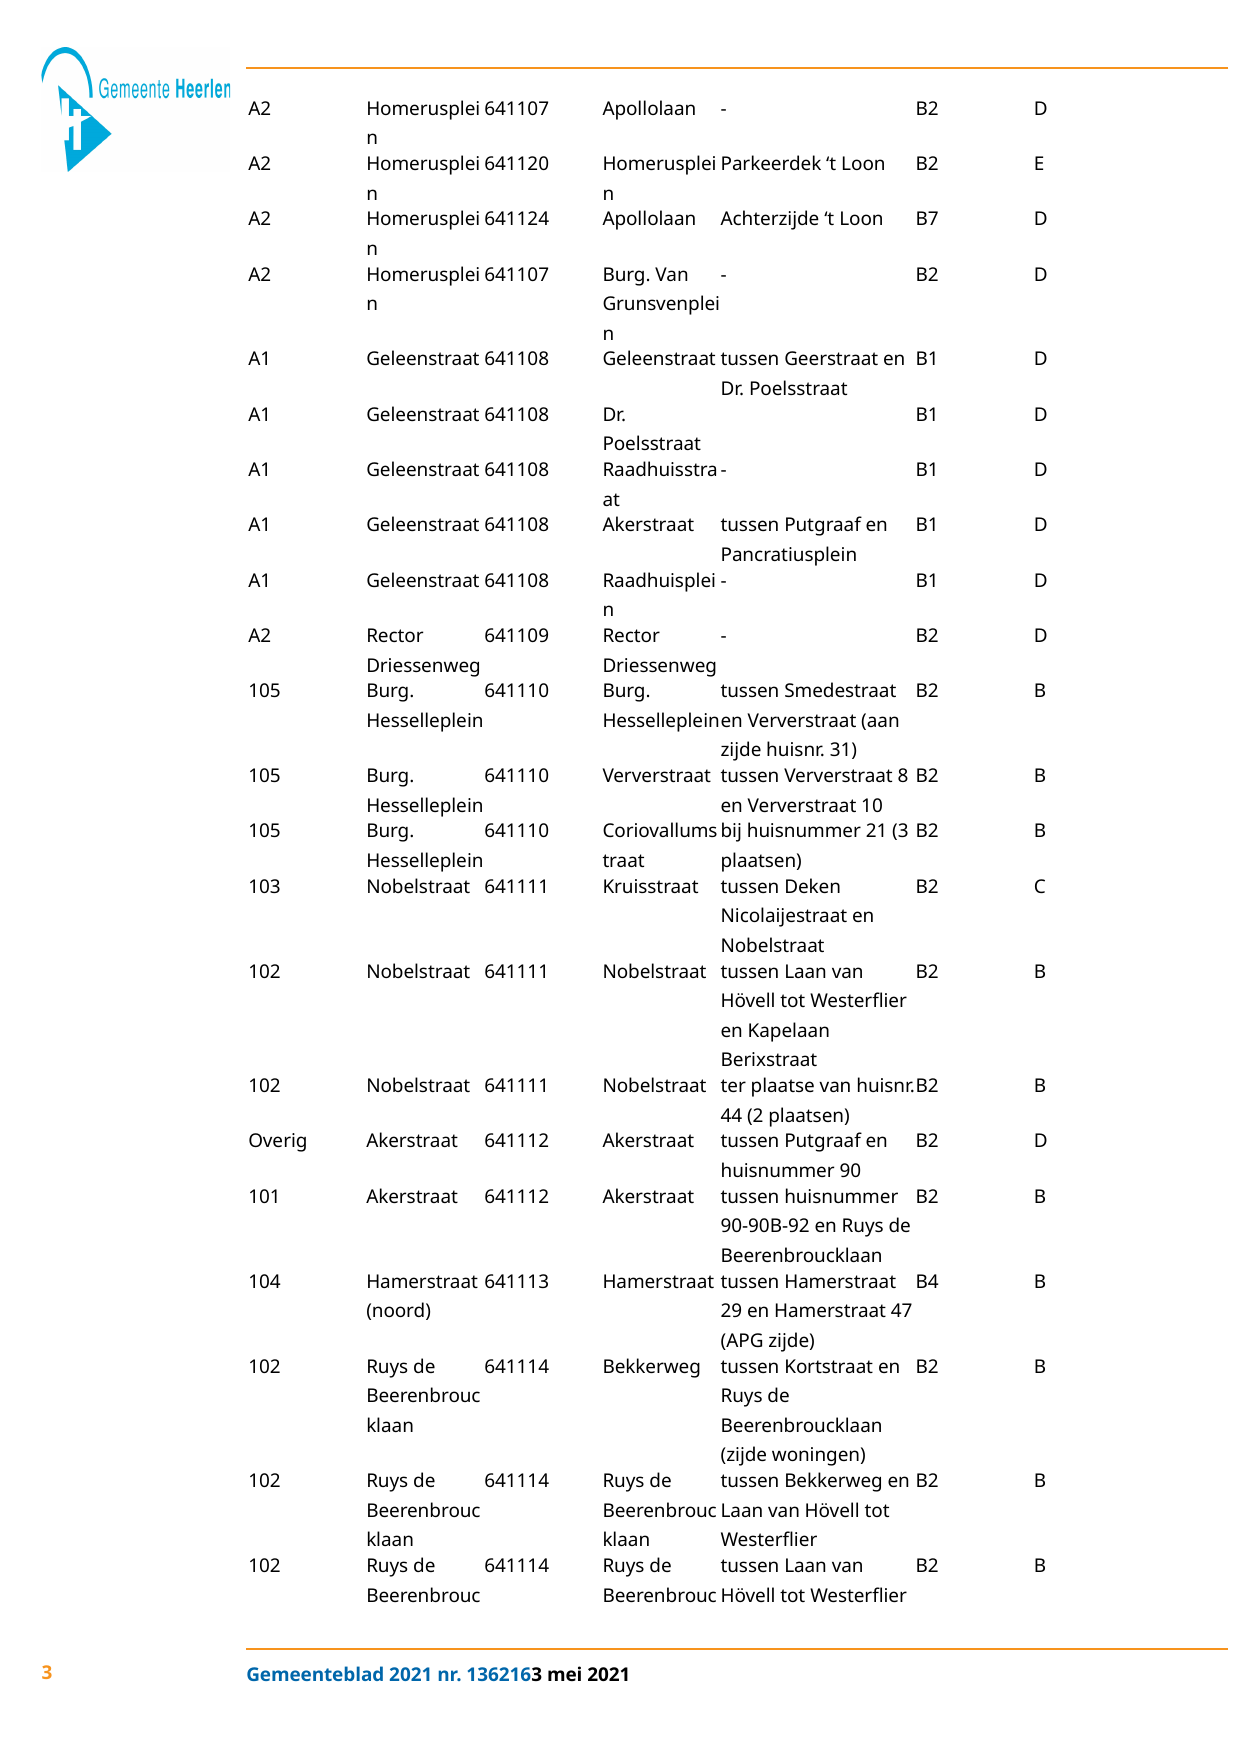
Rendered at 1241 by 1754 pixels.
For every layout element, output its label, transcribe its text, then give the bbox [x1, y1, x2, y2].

table_cell 102 [248, 1552, 366, 1607]
table_cell B1 [915, 401, 1033, 456]
table_cell B [1034, 958, 1152, 1072]
table_cell 641111 [484, 958, 602, 1072]
picture [41, 47, 59, 70]
table_cell ter plaatse van huisnr. 44 (2 plaatsen) [720, 1073, 915, 1128]
table_cell D [1034, 95, 1152, 150]
table_cell Overig [248, 1128, 366, 1183]
table_cell B4 [915, 1268, 1033, 1353]
table_cell Dr. Poelsstraat [602, 401, 720, 456]
table_cell B7 [915, 205, 1033, 261]
table_cell B [1034, 763, 1152, 818]
table_cell Achterzijde ‘t Loon [720, 205, 915, 261]
table_cell 641109 [484, 622, 602, 677]
table_cell Burg. Hesselleplein [602, 678, 720, 762]
table_cell B2 [915, 678, 1033, 762]
table_cell Burg. Hesselleplein [366, 678, 484, 762]
table_cell Burg. Hesselleplein [366, 818, 484, 873]
table_cell 104 [248, 1268, 366, 1353]
table_cell Ruys de Beerenbrouc [366, 1552, 484, 1607]
table_cell 641110 [484, 678, 602, 762]
table_cell Nobelstraat [366, 958, 484, 1072]
table_cell Akerstraat [366, 1183, 484, 1268]
table_cell Rector Driessenweg [602, 622, 720, 677]
table_cell Ruys de Beerenbroucklaan [366, 1467, 484, 1552]
table_cell 105 [248, 678, 366, 762]
table_cell B2 [915, 873, 1033, 958]
table_cell tussen Geerstraat en Dr. Poelsstraat [720, 346, 915, 401]
table_cell tussen Putgraaf en huisnummer 90 [720, 1128, 915, 1183]
table_cell 641111 [484, 873, 602, 958]
table_cell B2 [915, 1353, 1033, 1467]
table_cell Coriovallumstraat [602, 818, 720, 873]
table_cell D [1034, 512, 1152, 567]
table_cell B2 [915, 818, 1033, 873]
table_cell A2 [248, 205, 366, 261]
table_cell 102 [248, 1353, 366, 1467]
table_cell B1 [915, 512, 1033, 567]
table_cell 641114 [484, 1467, 602, 1552]
table_cell Burg. Van Grunsvenplein [602, 261, 720, 346]
table_cell tussen Kortstraat en Ruys de Beerenbroucklaan (zijde woningen) [720, 1353, 915, 1467]
table_cell B [1034, 1552, 1152, 1607]
table_cell B [1034, 1268, 1152, 1353]
table_cell Ruys de Beerenbrouc [602, 1552, 720, 1607]
table_cell B2 [915, 150, 1033, 205]
table_cell tussen Hamerstraat 29 en Hamerstraat 47 (APG zijde) [720, 1268, 915, 1353]
table_cell 103 [248, 873, 366, 958]
table_cell Rector Driessenweg [366, 622, 484, 677]
table_cell 641110 [484, 818, 602, 873]
picture [41, 47, 231, 172]
table_cell B2 [915, 261, 1033, 346]
table_cell 641111 [484, 1073, 602, 1128]
table_cell D [1034, 622, 1152, 677]
table_cell A2 [248, 622, 366, 677]
table_cell Homerusplein [366, 205, 484, 261]
table_cell 641108 [484, 346, 602, 401]
table_cell 105 [248, 763, 366, 818]
table_cell B1 [915, 346, 1033, 401]
table_cell B1 [915, 567, 1033, 622]
table_cell Akerstraat [366, 1128, 484, 1183]
table_cell Geleenstraat [366, 456, 484, 512]
table_cell Geleenstraat [366, 401, 484, 456]
table_cell tussen Putgraaf en Pancratiusplein [720, 512, 915, 567]
table_cell 641108 [484, 567, 602, 622]
table_cell Apollolaan [602, 205, 720, 261]
table_cell Homerusplein [366, 261, 484, 346]
table_cell B2 [915, 1552, 1033, 1607]
table_cell Apollolaan [602, 95, 720, 150]
table_cell Raadhuisstraat [602, 456, 720, 512]
table_cell Raadhuisplein [602, 567, 720, 622]
table_cell A2 [248, 261, 366, 346]
table_cell 641108 [484, 401, 602, 456]
table_cell 105 [248, 818, 366, 873]
table_cell Burg. Hesselleplein [366, 763, 484, 818]
table_cell Akerstraat [602, 512, 720, 567]
table_cell Geleenstraat [366, 567, 484, 622]
table_cell D [1034, 456, 1152, 512]
table_cell B2 [915, 958, 1033, 1072]
table_cell - [720, 261, 915, 346]
table_cell D [1034, 261, 1152, 346]
table_cell Hamerstraat (noord) [366, 1268, 484, 1353]
table_cell Akerstraat [602, 1128, 720, 1183]
table_cell tussen huisnummer 90-90B-92 en Ruys de Beerenbroucklaan [720, 1183, 915, 1268]
table_cell tussen Ververstraat 8 en Ververstraat 10 [720, 763, 915, 818]
table_cell tussen Smedestraat en Ververstraat (aan zijde huisnr. 31) [720, 678, 915, 762]
table_cell Ruys de Beerenbroucklaan [366, 1353, 484, 1467]
table_cell D [1034, 567, 1152, 622]
table_cell 102 [248, 1073, 366, 1128]
table_cell B [1034, 678, 1152, 762]
table_cell B2 [915, 1467, 1033, 1552]
table_cell Homerusplein [602, 150, 720, 205]
table_cell Kruisstraat [602, 873, 720, 958]
table_cell 101 [248, 1183, 366, 1268]
table_cell D [1034, 205, 1152, 261]
table_cell B [1034, 1467, 1152, 1552]
table_cell 641120 [484, 150, 602, 205]
table_cell A1 [248, 346, 366, 401]
table_cell Geleenstraat [366, 346, 484, 401]
table_cell 641108 [484, 512, 602, 567]
table_cell B2 [915, 622, 1033, 677]
table_cell A1 [248, 567, 366, 622]
table_cell tussen Deken Nicolaijestraat en Nobelstraat [720, 873, 915, 958]
table_cell B [1034, 1353, 1152, 1467]
table_cell Akerstraat [602, 1183, 720, 1268]
table_cell Nobelstraat [602, 1073, 720, 1128]
table_cell A2 [248, 95, 366, 150]
table_cell 641124 [484, 205, 602, 261]
table_cell Hamerstraat [602, 1268, 720, 1353]
table_cell C [1034, 873, 1152, 958]
table_cell 641112 [484, 1128, 602, 1183]
table_cell bij huisnummer 21 (3 plaatsen) [720, 818, 915, 873]
table_cell B [1034, 1183, 1152, 1268]
table_cell 641114 [484, 1552, 602, 1607]
table_cell Ververstraat [602, 763, 720, 818]
table_cell Bekkerweg [602, 1353, 720, 1467]
table_cell 641108 [484, 456, 602, 512]
table_cell A2 [248, 150, 366, 205]
table_cell D [1034, 401, 1152, 456]
table_cell tussen Laan van Hövell tot Westerflier [720, 1552, 915, 1607]
table_cell B2 [915, 763, 1033, 818]
table_cell E [1034, 150, 1152, 205]
table_cell tussen Laan van Hövell tot Westerflier en Kapelaan Berixstraat [720, 958, 915, 1072]
table_cell Geleenstraat [366, 512, 484, 567]
table_cell A1 [248, 401, 366, 456]
table_cell Geleenstraat [602, 346, 720, 401]
table_cell [720, 401, 915, 456]
table_cell 641110 [484, 763, 602, 818]
table_cell - [720, 567, 915, 622]
table_cell 641107 [484, 261, 602, 346]
table_cell - [720, 456, 915, 512]
table_cell 102 [248, 1467, 366, 1552]
table_cell D [1034, 1128, 1152, 1183]
table_cell 641113 [484, 1268, 602, 1353]
table_cell 102 [248, 958, 366, 1072]
table_cell Nobelstraat [602, 958, 720, 1072]
table_cell Homerusplein [366, 150, 484, 205]
table_cell B2 [915, 95, 1033, 150]
table_cell D [1034, 346, 1152, 401]
table_cell B [1034, 1073, 1152, 1128]
table_cell A1 [248, 456, 366, 512]
table_cell - [720, 95, 915, 150]
table_cell B2 [915, 1128, 1033, 1183]
table_cell tussen Bekkerweg en Laan van Hövell tot Westerflier [720, 1467, 915, 1552]
table_cell A1 [248, 512, 366, 567]
table_cell 641114 [484, 1353, 602, 1467]
table_cell Ruys de Beerenbroucklaan [602, 1467, 720, 1552]
table_cell 641107 [484, 95, 602, 150]
table_cell Nobelstraat [366, 1073, 484, 1128]
table_cell Homerusplein [366, 95, 484, 150]
table_cell Parkeerdek ‘t Loon [720, 150, 915, 205]
table_cell B1 [915, 456, 1033, 512]
table_cell - [720, 622, 915, 677]
table_cell Nobelstraat [366, 873, 484, 958]
table_cell 641112 [484, 1183, 602, 1268]
table_cell B2 [915, 1073, 1033, 1128]
table_cell B2 [915, 1183, 1033, 1268]
table_cell B [1034, 818, 1152, 873]
